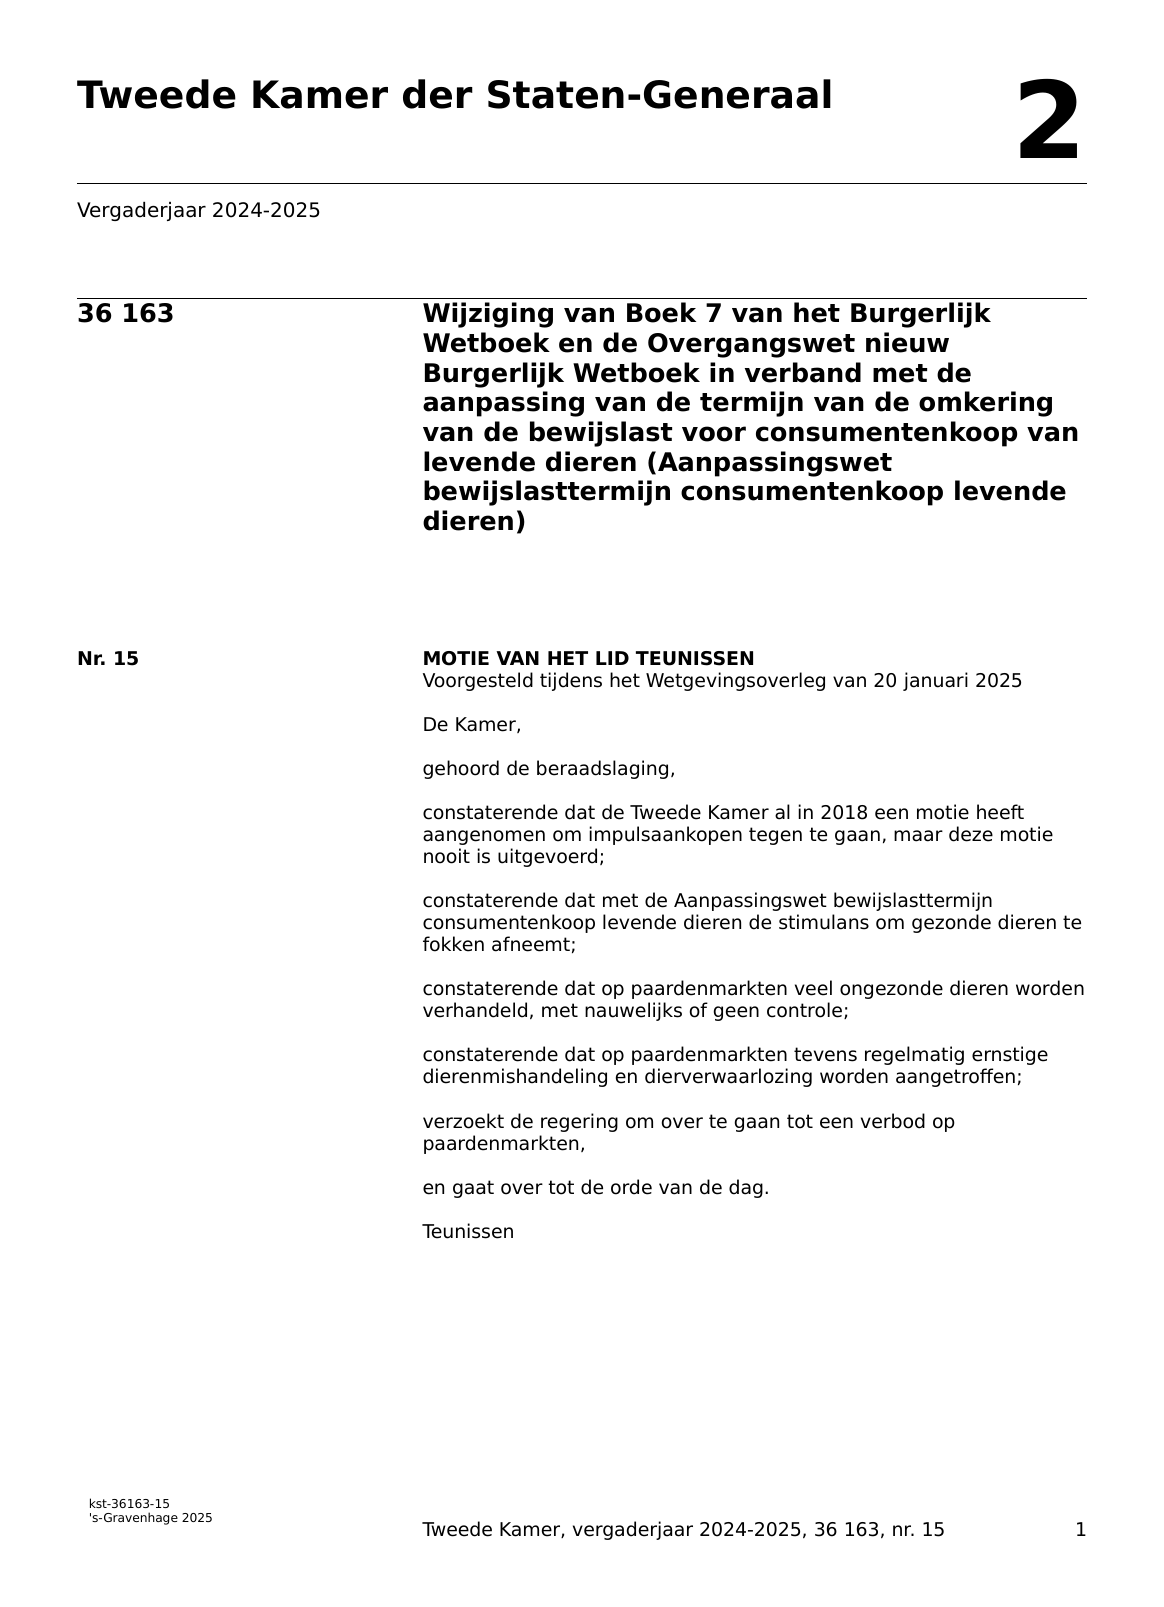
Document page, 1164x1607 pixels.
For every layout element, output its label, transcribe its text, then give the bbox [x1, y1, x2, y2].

text Voorgesteld tijdens het Wetgevingsoverleg van 20 januari 2025 [422, 669, 1087, 691]
text constaterende dat op paardenmarkten veel ongezonde dieren worden verhandeld, met nauwelijks of geen controle; [422, 978, 1087, 1022]
table_header 2 [886, 59, 1087, 183]
text Teunissen [422, 1221, 1087, 1243]
text constaterende dat op paardenmarkten tevens regelmatig ernstige dierenmishandeling en dierverwaarlozing worden aangetroffen; [422, 1044, 1087, 1088]
table_cell Vergaderjaar 2024-2025 [77, 184, 1087, 298]
text en gaat over tot de orde van de dag. [422, 1177, 1087, 1199]
text verzoekt de regering om over te gaan tot een verbod op paardenmarkten, [422, 1111, 1087, 1154]
text gehoord de beraadslaging, [422, 758, 1087, 780]
table_header Tweede Kamer der Staten-Generaal [77, 59, 886, 183]
text constaterende dat met de Aanpassingswet bewijslasttermijn consumentenkoop levende dieren de stimulans om gezonde dieren te fokken afneemt; [422, 890, 1087, 956]
text De Kamer, [422, 714, 1087, 736]
text kst-36163-15 [88, 1497, 323, 1511]
text constaterende dat de Tweede Kamer al in 2018 een motie heeft aangenomen om impulsaankopen tegen te gaan, maar deze motie nooit is uitgevoerd; [422, 802, 1087, 868]
subtitle 36 163 Wijziging van Boek 7 van het Burgerlijk Wetboek en de Overgangswet nieuw Burgerlijk Wetboek in verband met de aanpassing van de termijn van de omkering van de bewijslast voor consumentenkoop van levende dieren (Aanpassingswet bewijslasttermijn consumentenkoop levende dieren) [77, 299, 1087, 536]
text 's-Gravenhage 2025 [88, 1511, 323, 1525]
subtitle Nr. 15 MOTIE VAN HET LID TEUNISSEN [77, 647, 1087, 669]
